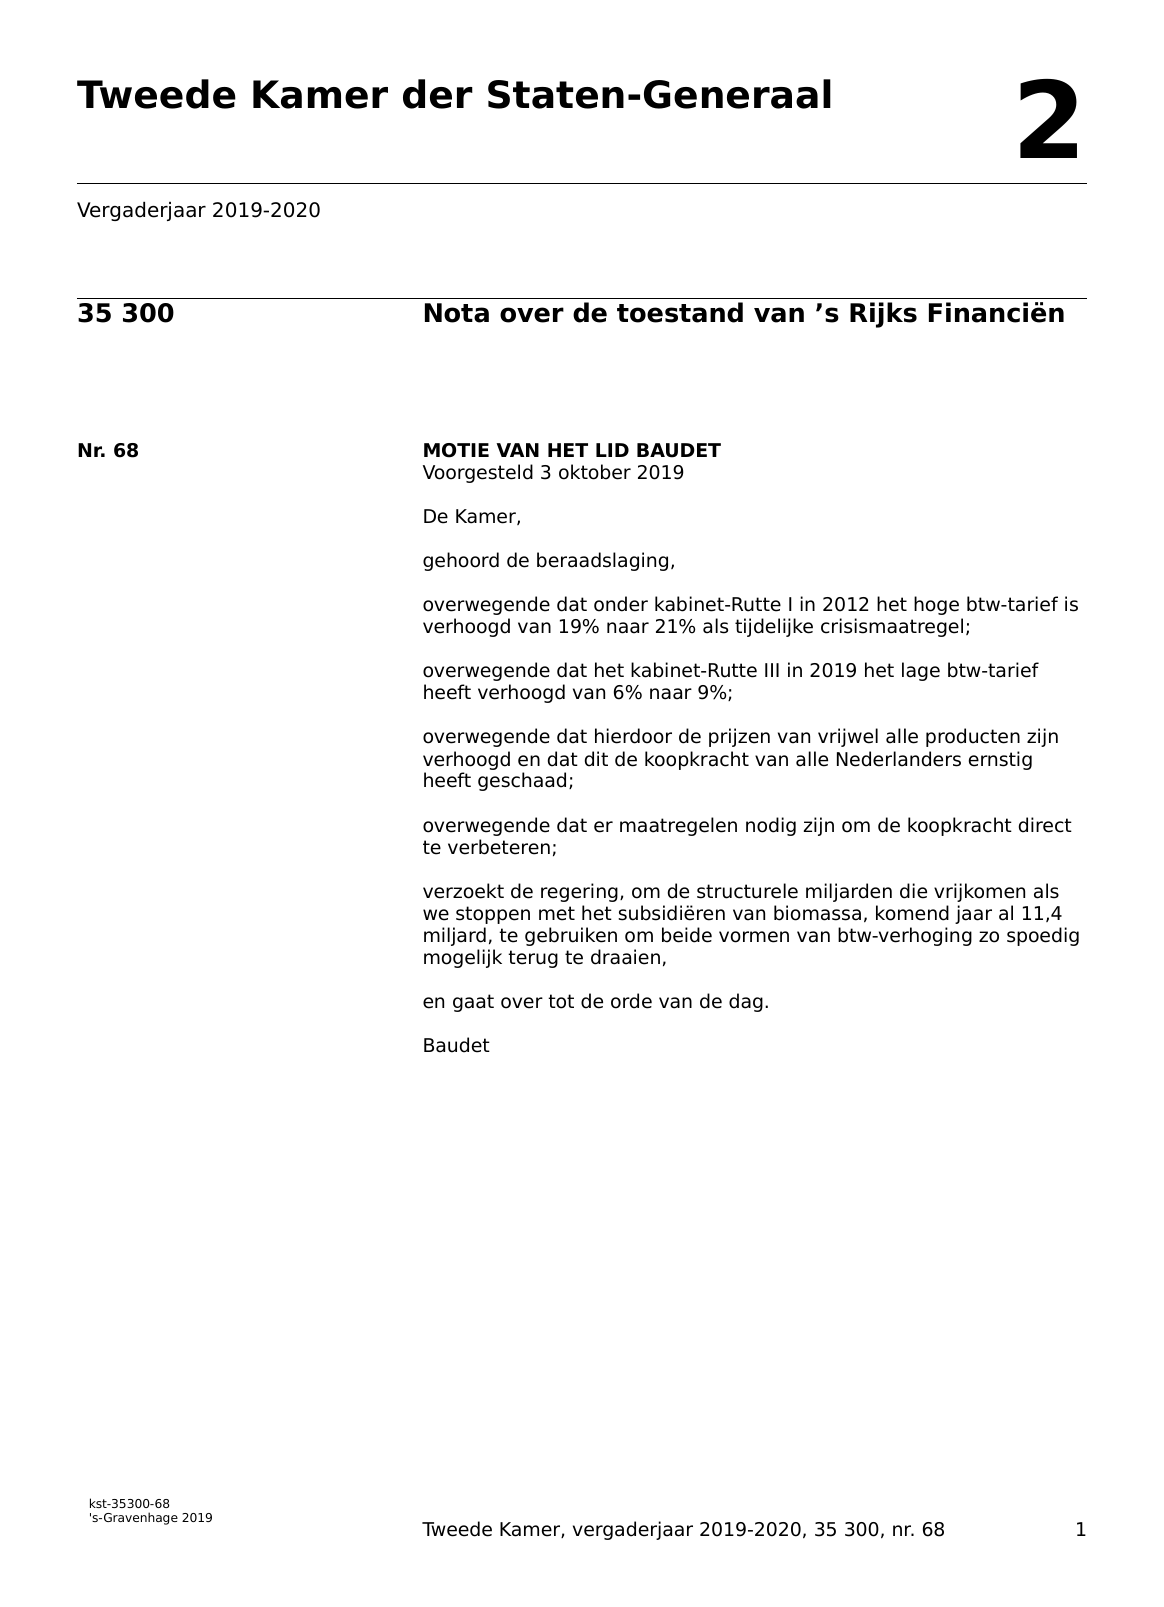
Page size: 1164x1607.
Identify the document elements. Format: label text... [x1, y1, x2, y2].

text overwegende dat hierdoor de prijzen van vrijwel alle producten zijn verhoogd en dat dit de koopkracht van alle Nederlanders ernstig heeft geschaad; [422, 726, 1087, 792]
text Voorgesteld 3 oktober 2019 [422, 462, 1087, 484]
text Baudet [422, 1035, 1087, 1057]
table_header 2 [886, 59, 1087, 183]
subtitle 35 300 Nota over de toestand van ’s Rijks Financiën [77, 299, 1087, 329]
table_header Tweede Kamer der Staten-Generaal [77, 59, 886, 183]
text overwegende dat onder kabinet-Rutte I in 2012 het hoge btw-tarief is verhoogd van 19% naar 21% als tijdelijke crisismaatregel; [422, 594, 1087, 638]
text verzoekt de regering, om de structurele miljarden die vrijkomen als we stoppen met het subsidiëren van biomassa, komend jaar al 11,4 miljard, te gebruiken om beide vormen van btw-verhoging zo spoedig mogelijk terug te draaien, [422, 881, 1087, 969]
text 's-Gravenhage 2019 [88, 1511, 323, 1525]
table_cell Vergaderjaar 2019-2020 [77, 184, 1087, 298]
text kst-35300-68 [88, 1497, 323, 1511]
text en gaat over tot de orde van de dag. [422, 991, 1087, 1013]
text De Kamer, [422, 506, 1087, 528]
text gehoord de beraadslaging, [422, 550, 1087, 572]
text overwegende dat het kabinet-Rutte III in 2019 het lage btw-tarief heeft verhoogd van 6% naar 9%; [422, 660, 1087, 704]
subtitle Nr. 68 MOTIE VAN HET LID BAUDET [77, 440, 1087, 462]
text overwegende dat er maatregelen nodig zijn om de koopkracht direct te verbeteren; [422, 814, 1087, 858]
